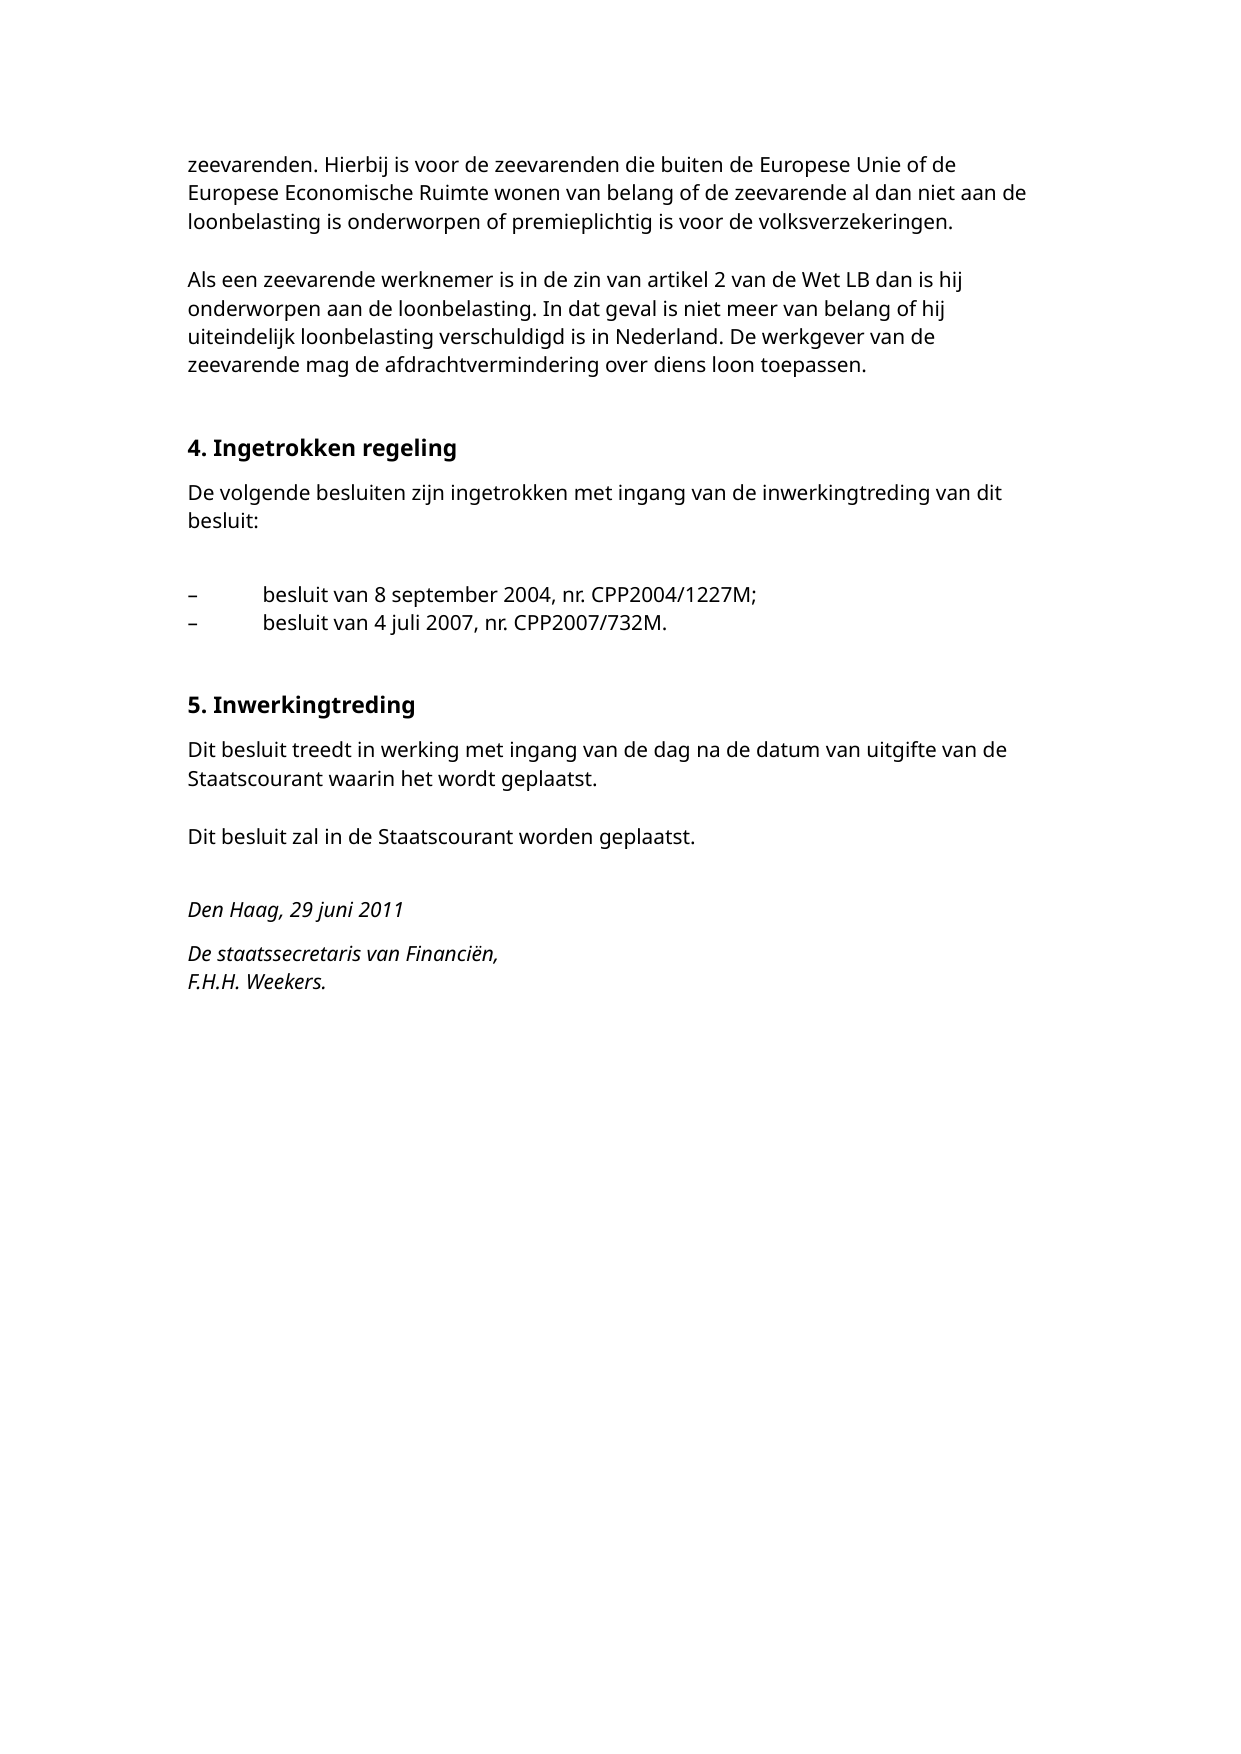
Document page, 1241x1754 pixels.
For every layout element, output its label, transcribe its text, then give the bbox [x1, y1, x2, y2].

list besluit van 8 september 2004, nr. CPP2004/1227M; [187, 580, 1053, 608]
text De volgende besluiten zijn ingetrokken met ingang van de inwerkingtreding van dit besluit: [187, 478, 1053, 535]
text Dit besluit treedt in werking met ingang van de dag na de datum van uitgifte van de Staatscourant waarin het wordt geplaatst. [187, 735, 1053, 792]
text Als een zeevarende werknemer is in de zin van artikel 2 van de Wet LB dan is hij onderworpen aan de loonbelasting. In dat geval is niet meer van belang of hij uiteindelijk loonbelasting verschuldigd is in Nederland. De werkgever van de zeevarende mag de afdrachtvermindering over diens loon toepassen. [187, 265, 1053, 379]
subtitle 5. Inwerkingtreding [187, 689, 1053, 720]
text Dit besluit zal in de Staatscourant worden geplaatst. [187, 822, 1053, 851]
text Den Haag, 29 juni 2011 [187, 896, 1053, 924]
text zeevarenden. Hierbij is voor de zeevarenden die buiten de Europese Unie of de Europese Economische Ruimte wonen van belang of de zeevarende al dan niet aan de loonbelasting is onderworpen of premieplichtig is voor de volksverzekeringen. [187, 150, 1053, 235]
text F.H.H. Weekers. [187, 967, 1053, 996]
list besluit van 4 juli 2007, nr. CPP2007/732M. [187, 608, 1053, 637]
text De staatssecretaris van Financiën, [187, 939, 1053, 967]
subtitle 4. Ingetrokken regeling [187, 432, 1053, 463]
